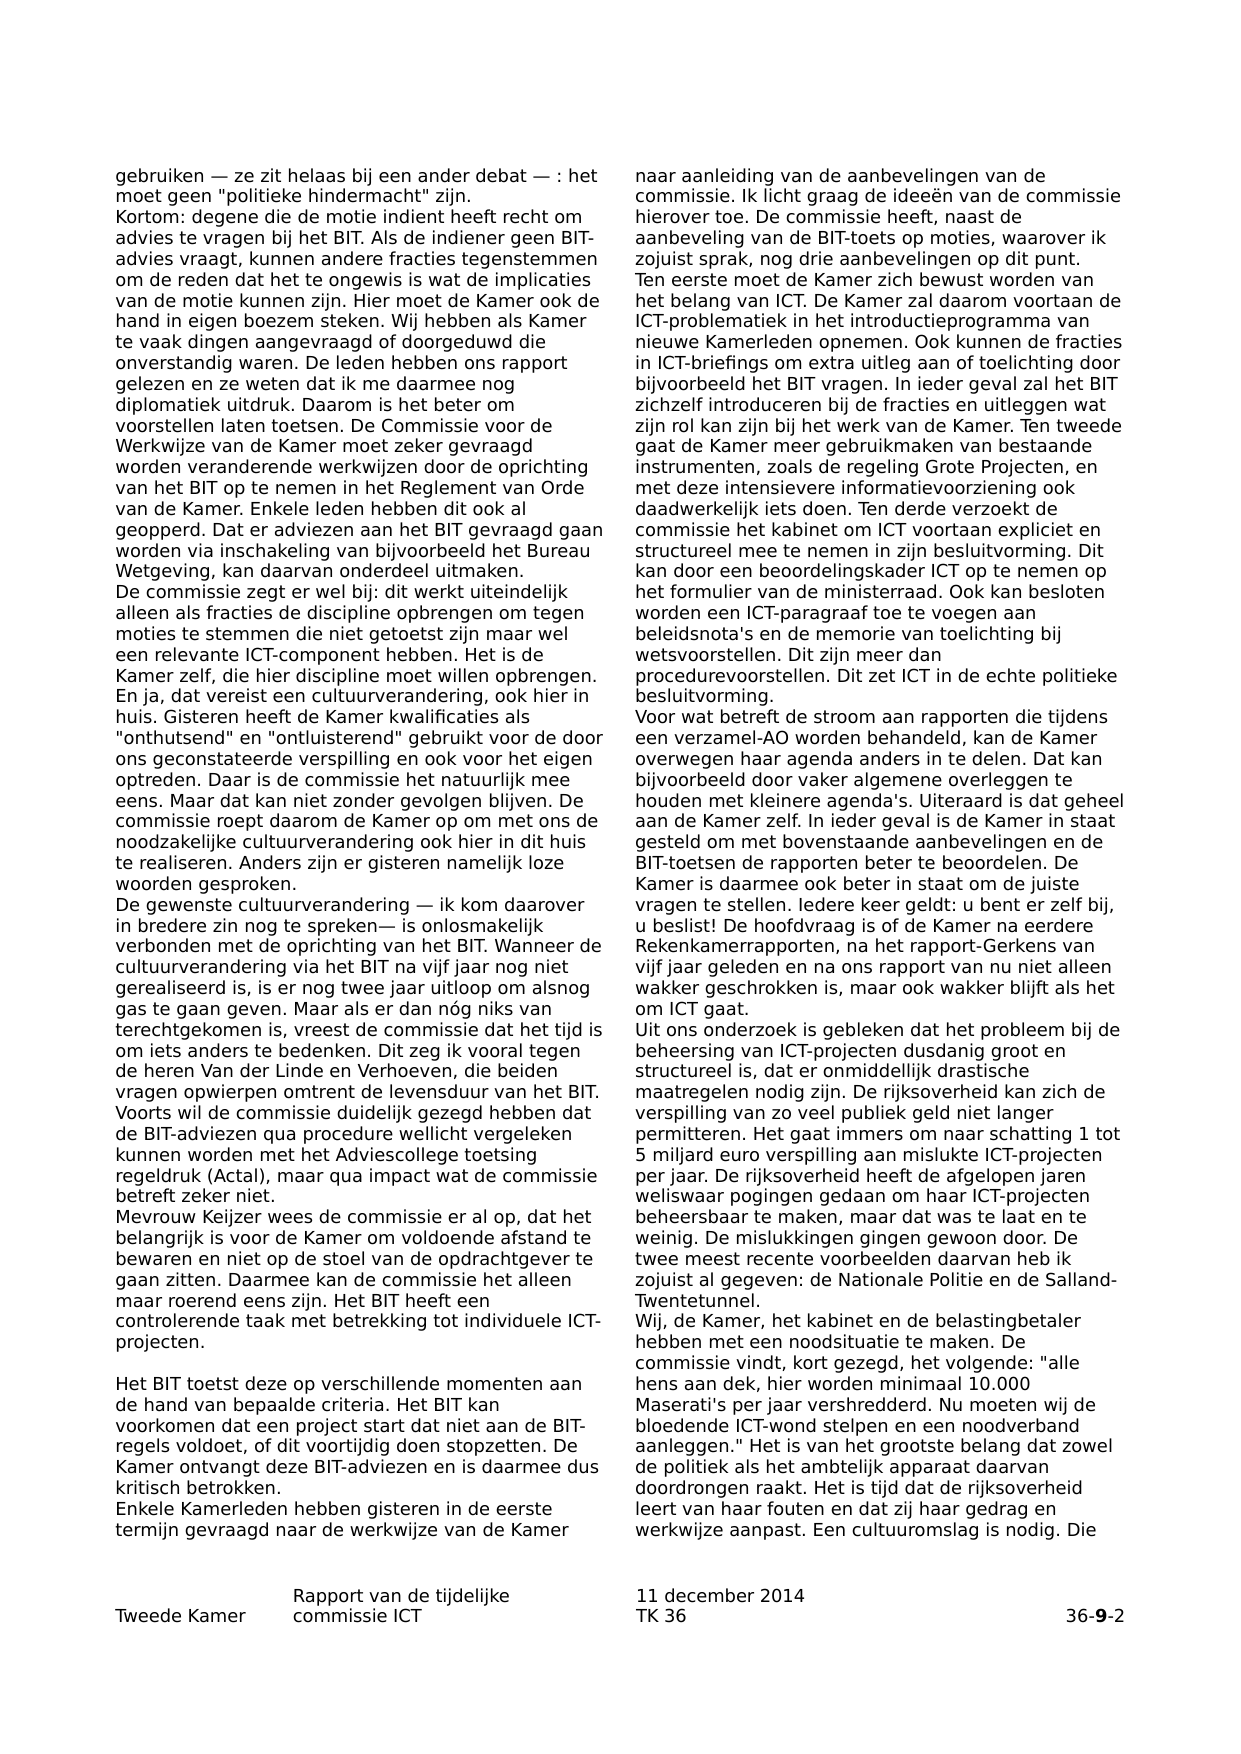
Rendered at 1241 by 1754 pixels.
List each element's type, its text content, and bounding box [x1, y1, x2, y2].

text Mevrouw Keijzer wees de commissie er al op, dat het belangrijk is voor de Kamer om voldoende afstand te bewaren en niet op de stoel van de opdrachtgever te gaan zitten. Daarmee kan de commissie het alleen maar roerend eens zijn. Het BIT heeft een controlerende taak met betrekking tot individuele ICT-projecten. [115, 1207, 605, 1353]
text Voor wat betreft de stroom aan rapporten die tijdens een verzamel-AO worden behandeld, kan de Kamer overwegen haar agenda anders in te delen. Dat kan bijvoorbeeld door vaker algemene overleggen te houden met kleinere agenda's. Uiteraard is dat geheel aan de Kamer zelf. In ieder geval is de Kamer in staat gesteld om met bovenstaande aanbevelingen en de BIT-toetsen de rapporten beter te beoordelen. De Kamer is daarmee ook beter in staat om de juiste vragen te stellen. Iedere keer geldt: u bent er zelf bij, u beslist! De hoofdvraag is of de Kamer na eerdere Rekenkamerrapporten, na het rapport-Gerkens van vijf jaar geleden en na ons rapport van nu niet alleen wakker geschrokken is, maar ook wakker blijft als het om ICT gaat. [635, 707, 1125, 1019]
text Uit ons onderzoek is gebleken dat het probleem bij de beheersing van ICT-projecten dusdanig groot en structureel is, dat er onmiddellijk drastische maatregelen nodig zijn. De rijksoverheid kan zich de verspilling van zo veel publiek geld niet langer permitteren. Het gaat immers om naar schatting 1 tot 5 miljard euro verspilling aan mislukte ICT-projecten per jaar. De rijksoverheid heeft de afgelopen jaren weliswaar pogingen gedaan om haar ICT-projecten beheersbaar te maken, maar dat was te laat en te weinig. De mislukkingen gingen gewoon door. De twee meest recente voorbeelden daarvan heb ik zojuist al gegeven: de Nationale Politie en de Salland-Twentetunnel. [635, 1019, 1125, 1311]
text Wij, de Kamer, het kabinet en de belastingbetaler hebben met een noodsituatie te maken. De commissie vindt, kort gezegd, het volgende: "alle hens aan dek, hier worden minimaal 10.000 Maserati's per jaar vershredderd. Nu moeten wij de bloedende ICT-wond stelpen en een noodverband aanleggen." Het is van het grootste belang dat zowel de politiek als het ambtelijk apparaat daarvan doordrongen raakt. Het is tijd dat de rijksoverheid leert van haar fouten en dat zij haar gedrag en werkwijze aanpast. Een cultuuromslag is nodig. Die [635, 1311, 1125, 1540]
text gebruiken — ze zit helaas bij een ander debat — : het moet geen "politieke hindermacht" zijn. [115, 165, 605, 207]
text naar aanleiding van de aanbevelingen van de commissie. Ik licht graag de ideeën van de commissie hierover toe. De commissie heeft, naast de aanbeveling van de BIT-toets op moties, waarover ik zojuist sprak, nog drie aanbevelingen op dit punt. [635, 165, 1125, 269]
text De commissie zegt er wel bij: dit werkt uiteindelijk alleen als fracties de discipline opbrengen om tegen moties te stemmen die niet getoetst zijn maar wel een relevante ICT-component hebben. Het is de Kamer zelf, die hier discipline moet willen opbrengen. En ja, dat vereist een cultuurverandering, ook hier in huis. Gisteren heeft de Kamer kwalificaties als "onthutsend" en "ontluisterend" gebruikt voor de door ons geconstateerde verspilling en ook voor het eigen optreden. Daar is de commissie het natuurlijk mee eens. Maar dat kan niet zonder gevolgen blijven. De commissie roept daarom de Kamer op om met ons de noodzakelijke cultuurverandering ook hier in dit huis te realiseren. Anders zijn er gisteren namelijk loze woorden gesproken. [115, 582, 605, 894]
text De gewenste cultuurverandering — ik kom daarover in bredere zin nog te spreken— is onlosmakelijk verbonden met de oprichting van het BIT. Wanneer de cultuurverandering via het BIT na vijf jaar nog niet gerealiseerd is, is er nog twee jaar uitloop om alsnog gas te gaan geven. Maar als er dan nóg niks van terechtgekomen is, vreest de commissie dat het tijd is om iets anders te bedenken. Dit zeg ik vooral tegen de heren Van der Linde en Verhoeven, die beiden vragen opwierpen omtrent de levensduur van het BIT. Voorts wil de commissie duidelijk gezegd hebben dat de BIT-adviezen qua procedure wellicht vergeleken kunnen worden met het Adviescollege toetsing regeldruk (Actal), maar qua impact wat de commissie betreft zeker niet. [115, 894, 605, 1207]
text Het BIT toetst deze op verschillende momenten aan de hand van bepaalde criteria. Het BIT kan voorkomen dat een project start dat niet aan de BIT-regels voldoet, of dit voortijdig doen stopzetten. De Kamer ontvangt deze BIT-adviezen en is daarmee dus kritisch betrokken. [115, 1374, 605, 1499]
text Ten eerste moet de Kamer zich bewust worden van het belang van ICT. De Kamer zal daarom voortaan de ICT-problematiek in het introductieprogramma van nieuwe Kamerleden opnemen. Ook kunnen de fracties in ICT-briefings om extra uitleg aan of toelichting door bijvoorbeeld het BIT vragen. In ieder geval zal het BIT zichzelf introduceren bij de fracties en uitleggen wat zijn rol kan zijn bij het werk van de Kamer. Ten tweede gaat de Kamer meer gebruikmaken van bestaande instrumenten, zoals de regeling Grote Projecten, en met deze intensievere informatievoorziening ook daadwerkelijk iets doen. Ten derde verzoekt de commissie het kabinet om ICT voortaan expliciet en structureel mee te nemen in zijn besluitvorming. Dit kan door een beoordelingskader ICT op te nemen op het formulier van de ministerraad. Ook kan besloten worden een ICT-paragraaf toe te voegen aan beleidsnota's en de memorie van toelichting bij wetsvoorstellen. Dit zijn meer dan procedurevoorstellen. Dit zet ICT in de echte politieke besluitvorming. [635, 269, 1125, 707]
text Kortom: degene die de motie indient heeft recht om advies te vragen bij het BIT. Als de indiener geen BIT-advies vraagt, kunnen andere fracties tegenstemmen om de reden dat het te ongewis is wat de implicaties van de motie kunnen zijn. Hier moet de Kamer ook de hand in eigen boezem steken. Wij hebben als Kamer te vaak dingen aangevraagd of doorgeduwd die onverstandig waren. De leden hebben ons rapport gelezen en ze weten dat ik me daarmee nog diplomatiek uitdruk. Daarom is het beter om voorstellen laten toetsen. De Commissie voor de Werkwijze van de Kamer moet zeker gevraagd worden veranderende werkwijzen door de oprichting van het BIT op te nemen in het Reglement van Orde van de Kamer. Enkele leden hebben dit ook al geopperd. Dat er adviezen aan het BIT gevraagd gaan worden via inschakeling van bijvoorbeeld het Bureau Wetgeving, kan daarvan onderdeel uitmaken. [115, 207, 605, 582]
text Enkele Kamerleden hebben gisteren in de eerste termijn gevraagd naar de werkwijze van de Kamer [115, 1499, 605, 1540]
